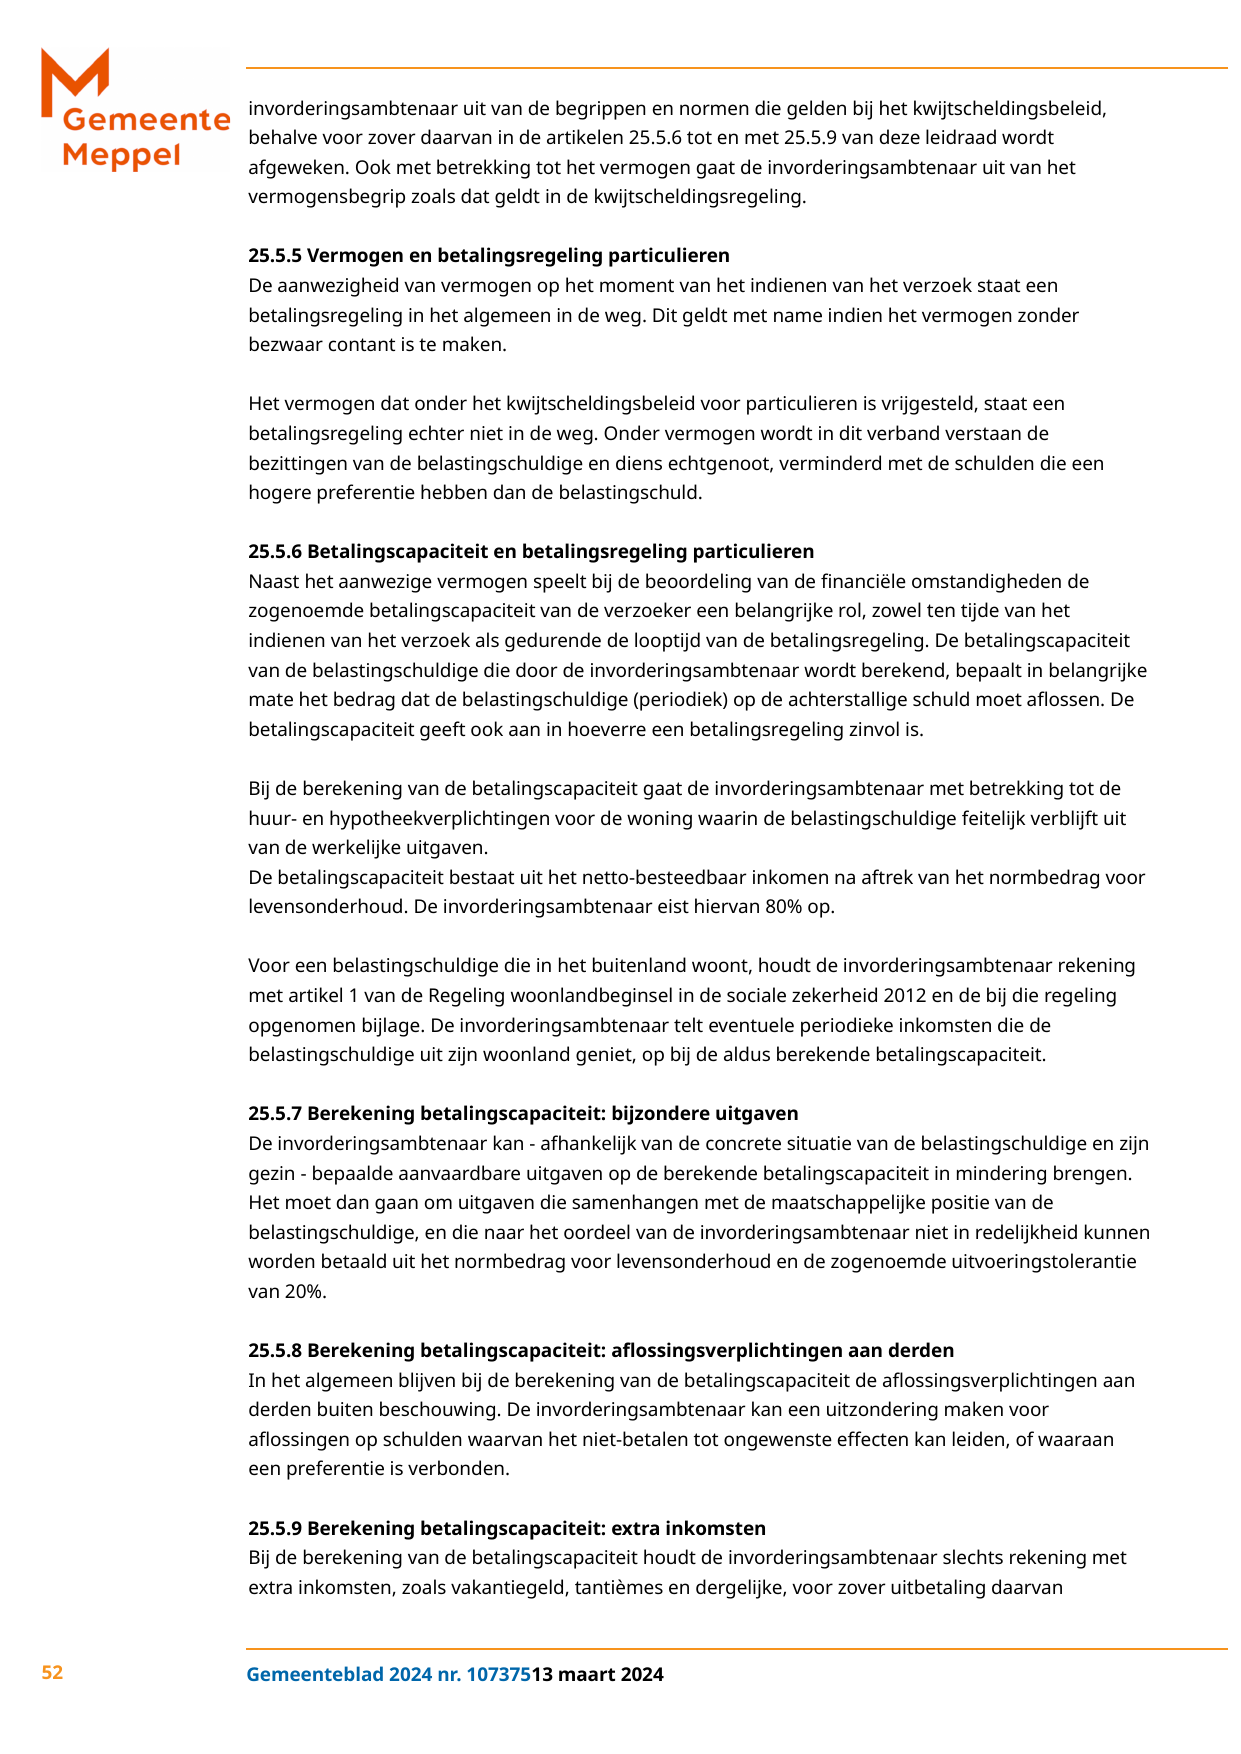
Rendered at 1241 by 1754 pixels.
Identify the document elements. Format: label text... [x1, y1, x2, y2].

text 25.5.5 Vermogen en betalingsregeling particulieren [248, 243, 1152, 268]
text 25.5.6 Betalingscapaciteit en betalingsregeling particulieren [248, 538, 1152, 564]
picture [41, 47, 231, 172]
text Naast het aanwezige vermogen speelt bij de beoordeling van de financiële omstandigheden de zogenoemde betalingscapaciteit van de verzoeker een belangrijke rol, zowel ten tijde van het indienen van het verzoek als gedurende de looptijd van de betalingsregeling. De betalingscapaciteit van de belastingschuldige die door de invorderingsambtenaar wordt berekend, bepaalt in belangrijke mate het bedrag dat de belastingschuldige (periodiek) op de achterstallige schuld moet aflossen. De betalingscapaciteit geeft ook aan in hoeverre een betalingsregeling zinvol is. [248, 568, 1152, 742]
text De invorderingsambtenaar kan - afhankelijk van de concrete situatie van de belastingschuldige en zijn gezin - bepaalde aanvaardbare uitgaven op de berekende betalingscapaciteit in mindering brengen. Het moet dan gaan om uitgaven die samenhangen met de maatschappelijke positie van de belastingschuldige, en die naar het oordeel van de invorderingsambtenaar niet in redelijkheid kunnen worden betaald uit het normbedrag voor levensonderhoud en de zogenoemde uitvoeringstolerantie van 20%. [248, 1130, 1152, 1304]
text 25.5.9 Berekening betalingscapaciteit: extra inkomsten [248, 1515, 1152, 1541]
text Het vermogen dat onder het kwijtscheldingsbeleid voor particulieren is vrijgesteld, staat een betalingsregeling echter niet in de weg. Onder vermogen wordt in dit verband verstaan de bezittingen van de belastingschuldige en diens echtgenoot, verminderd met de schulden die een hogere preferentie hebben dan de belastingschuld. [248, 391, 1152, 505]
text De aanwezigheid van vermogen op het moment van het indienen van het verzoek staat een betalingsregeling in het algemeen in de weg. Dit geldt met name indien het vermogen zonder bezwaar contant is te maken. [248, 272, 1152, 357]
text In het algemeen blijven bij de berekening van de betalingscapaciteit de aflossingsverplichtingen aan derden buiten beschouwing. De invorderingsambtenaar kan een uitzondering maken voor aflossingen op schulden waarvan het niet-betalen tot ongewenste effecten kan leiden, of waaraan een preferentie is verbonden. [248, 1367, 1152, 1481]
text Bij de berekening van de betalingscapaciteit houdt de invorderingsambtenaar slechts rekening met extra inkomsten, zoals vakantiegeld, tantièmes en dergelijke, voor zover uitbetaling daarvan [248, 1544, 1152, 1600]
text De betalingscapaciteit bestaat uit het netto-besteedbaar inkomen na aftrek van het normbedrag voor levensonderhoud. De invorderingsambtenaar eist hiervan 80% op. [248, 864, 1152, 919]
text 25.5.7 Berekening betalingscapaciteit: bijzondere uitgaven [248, 1101, 1152, 1126]
text invorderingsambtenaar uit van de begrippen en normen die gelden bij het kwijtscheldingsbeleid, behalve voor zover daarvan in de artikelen 25.5.6 tot en met 25.5.9 van deze leidraad wordt afgeweken. Ook met betrekking tot het vermogen gaat de invorderingsambtenaar uit van het vermogensbegrip zoals dat geldt in de kwijtscheldingsregeling. [248, 95, 1152, 209]
text Voor een belastingschuldige die in het buitenland woont, houdt de invorderingsambtenaar rekening met artikel 1 van de Regeling woonlandbeginsel in de sociale zekerheid 2012 en de bij die regeling opgenomen bijlage. De invorderingsambtenaar telt eventuele periodieke inkomsten die de belastingschuldige uit zijn woonland geniet, op bij de aldus berekende betalingscapaciteit. [248, 953, 1152, 1067]
text 25.5.8 Berekening betalingscapaciteit: aflossingsverplichtingen aan derden [248, 1337, 1152, 1363]
text Bij de berekening van de betalingscapaciteit gaat de invorderingsambtenaar met betrekking tot de huur- en hypotheekverplichtingen voor de woning waarin de belastingschuldige feitelijk verblijft uit van de werkelijke uitgaven. [248, 775, 1152, 860]
